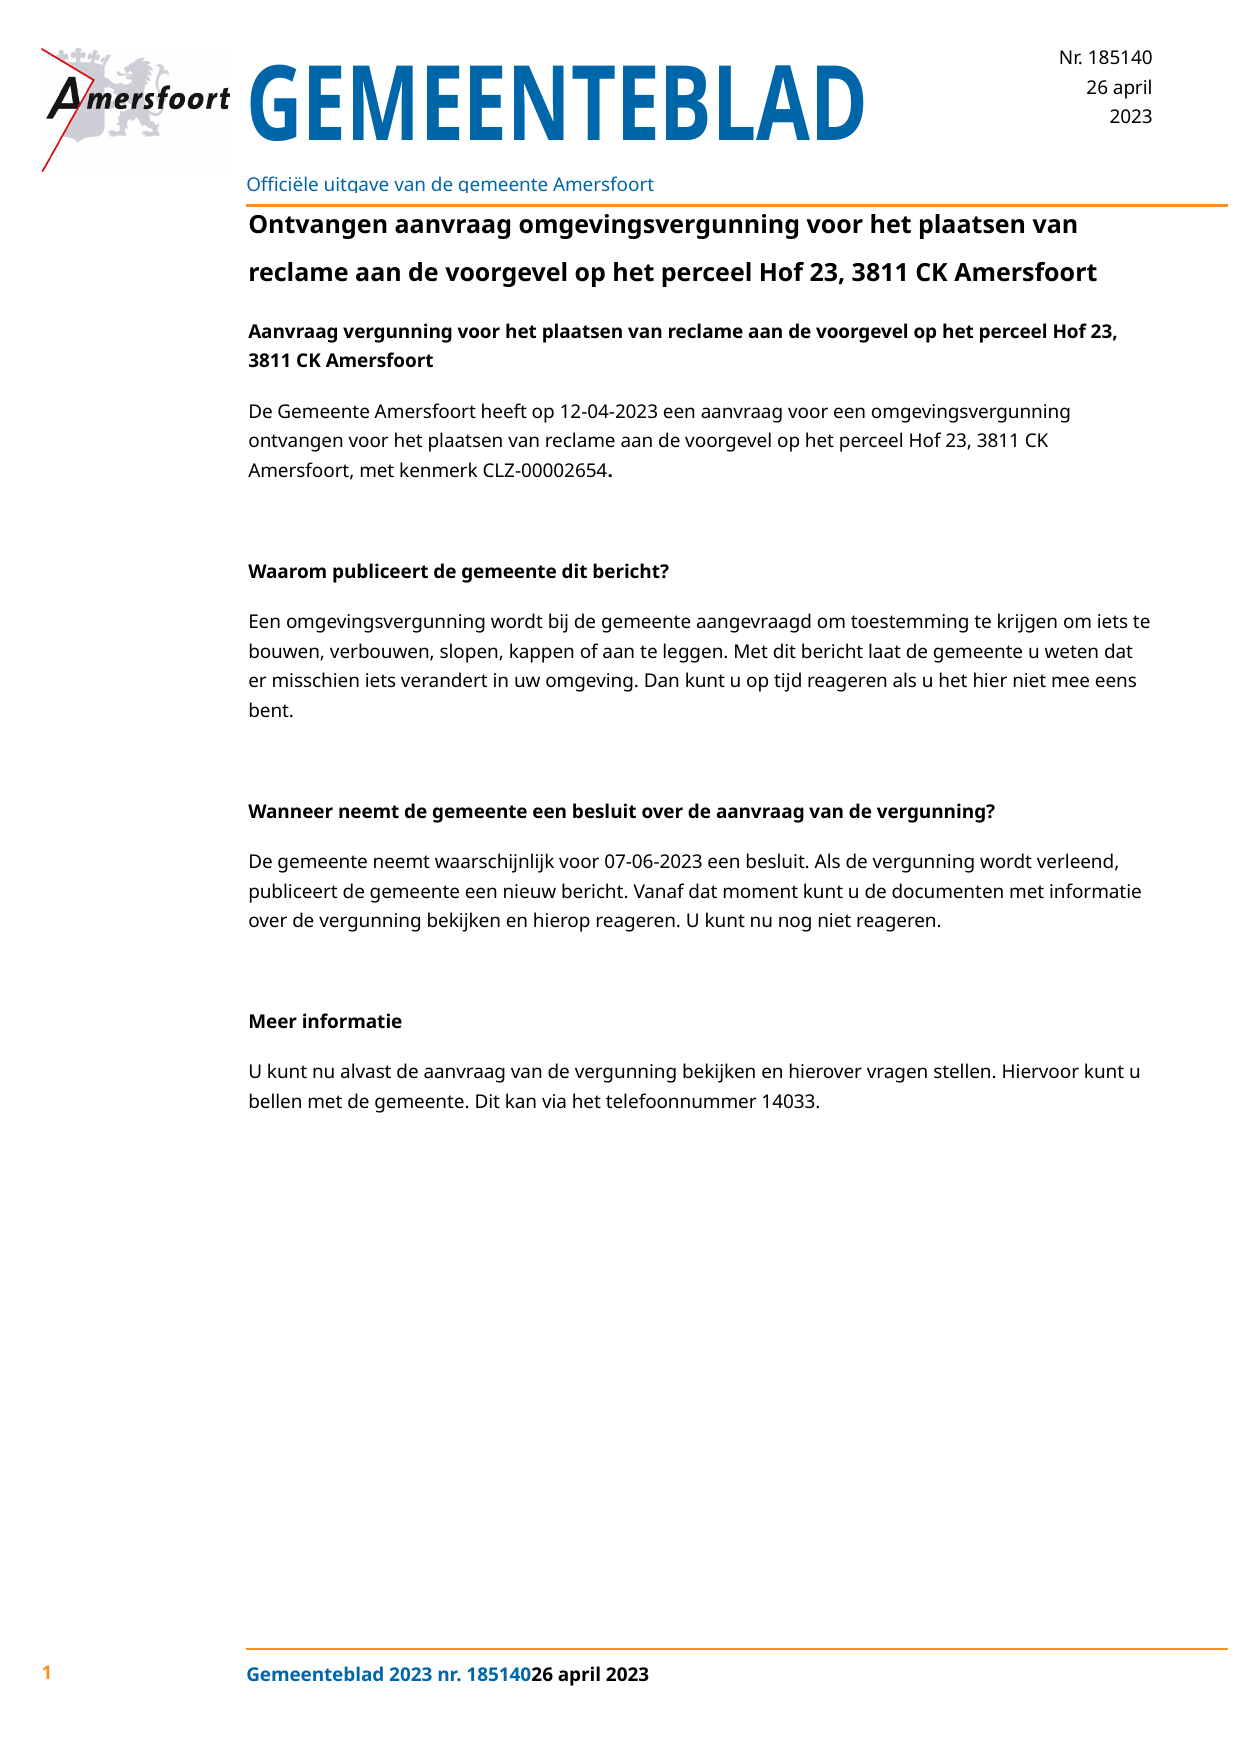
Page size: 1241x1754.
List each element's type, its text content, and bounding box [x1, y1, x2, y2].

text Een omgevingsvergunning wordt bij de gemeente aangevraagd om toestemming te krijgen om iets te bouwen, verbouwen, slopen, kappen of aan te leggen. Met dit bericht laat de gemeente u weten dat er misschien iets verandert in uw omgeving. Dan kunt u op tijd reageren als u het hier niet mee eens bent. [248, 608, 1152, 723]
text Aanvraag vergunning voor het plaatsen van reclame aan de voorgevel op het perceel Hof 23, 3811 CK Amersfoort [248, 318, 1152, 373]
picture [41, 47, 231, 172]
text De gemeente neemt waarschijnlijk voor 07-06-2023 een besluit. Als de vergunning wordt verleend, publiceert de gemeente een nieuw bericht. Vanaf dat moment kunt u de documenten met informatie over de vergunning bekijken en hierop reageren. U kunt nu nog niet reageren. [248, 848, 1152, 933]
text U kunt nu alvast de aanvraag van de vergunning bekijken en hierover vragen stellen. Hiervoor kunt u bellen met de gemeente. Dit kan via het telefoonnummer 14033. [248, 1059, 1152, 1114]
text Ontvangen aanvraag omgevingsvergunning voor het plaatsen van reclame aan de voorgevel op het perceel Hof 23, 3811 CK Amersfoort [248, 207, 1152, 288]
text Waarom publiceert de gemeente dit bericht? [248, 558, 1152, 584]
text Wanneer neemt de gemeente een besluit over de aanvraag van de vergunning? [248, 798, 1152, 824]
text De Gemeente Amersfoort heeft op 12-04-2023 een aanvraag voor een omgevingsvergunning ontvangen voor het plaatsen van reclame aan de voorgevel op het perceel Hof 23, 3811 CK Amersfoort, met kenmerk CLZ-00002654. [248, 398, 1152, 483]
text Meer informatie [248, 1008, 1152, 1034]
